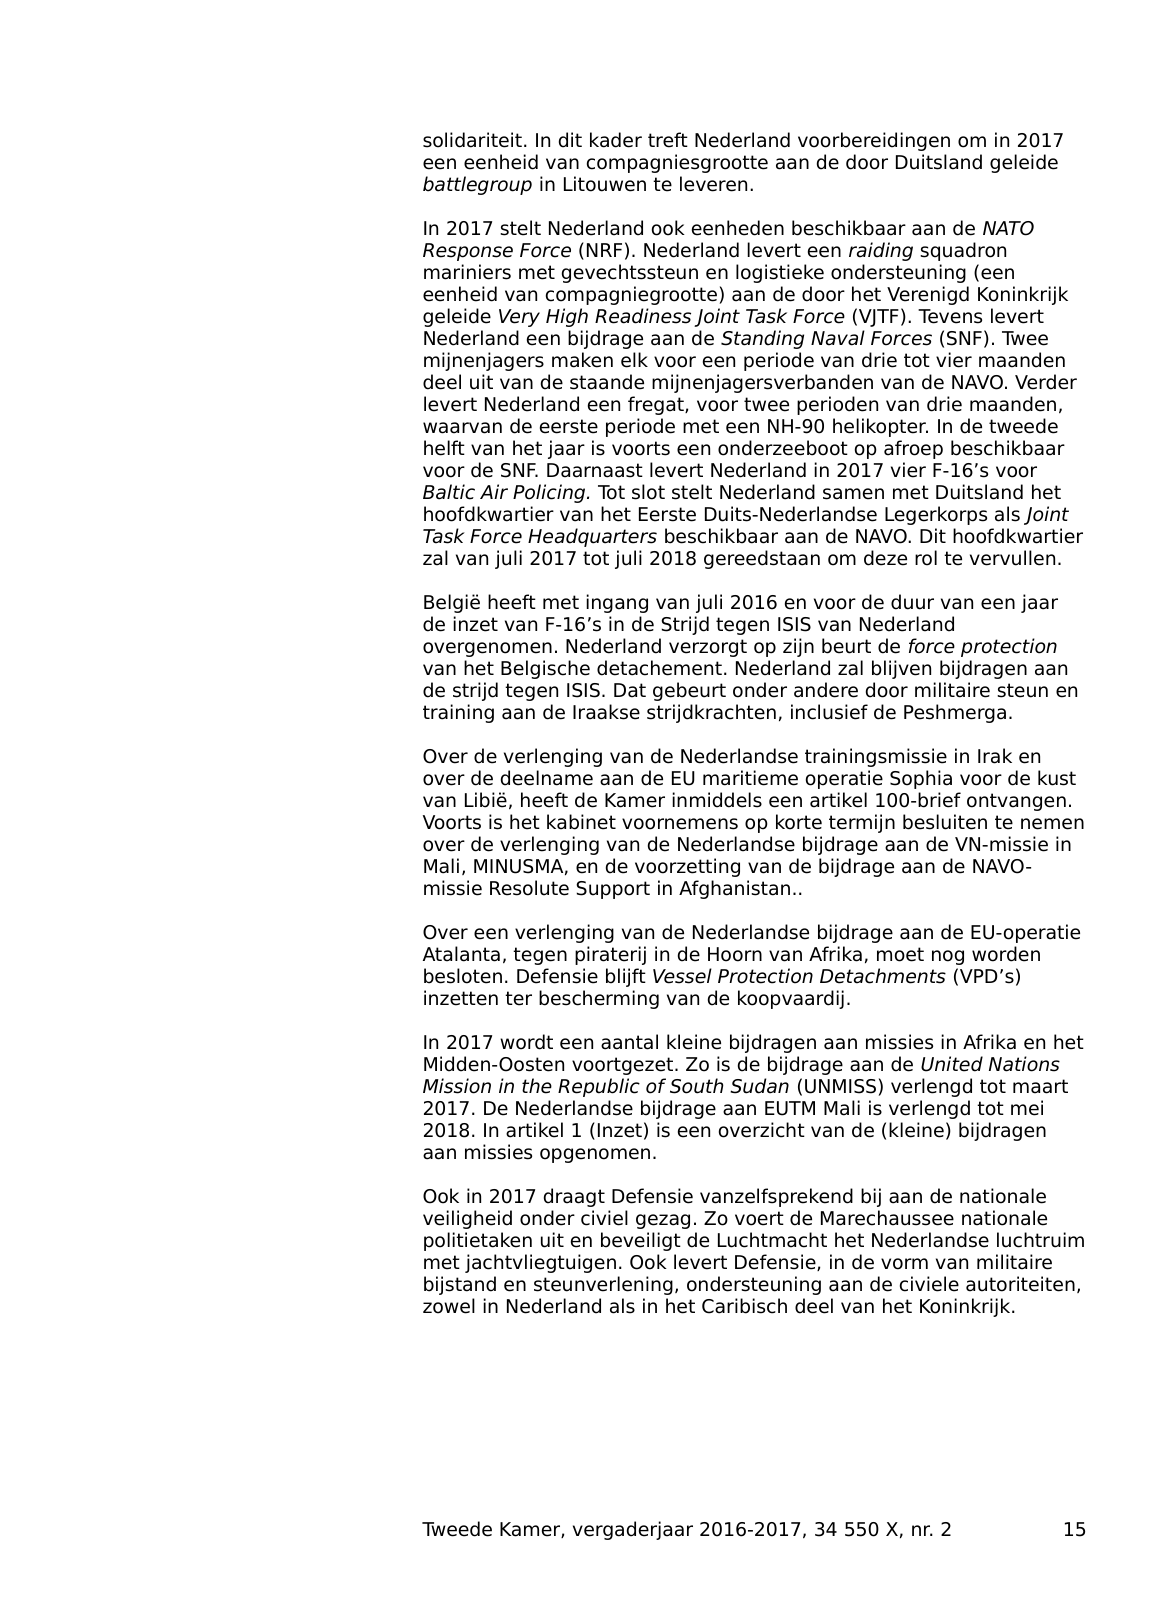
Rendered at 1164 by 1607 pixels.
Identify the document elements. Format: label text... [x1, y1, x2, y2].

text België heeft met ingang van juli 2016 en voor de duur van een jaar de inzet van F-16’s in de Strijd tegen ISIS van Nederland overgenomen. Nederland verzorgt op zijn beurt de force protection van het Belgische detachement. Nederland zal blijven bijdragen aan de strijd tegen ISIS. Dat gebeurt onder andere door militaire steun en training aan de Iraakse strijdkrachten, inclusief de Peshmerga. [422, 592, 1087, 724]
text Ook in 2017 draagt Defensie vanzelfsprekend bij aan de nationale veiligheid onder civiel gezag. Zo voert de Marechaussee nationale politietaken uit en beveiligt de Luchtmacht het Nederlandse luchtruim met jachtvliegtuigen. Ook levert Defensie, in de vorm van militaire bijstand en steunverlening, ondersteuning aan de civiele autoriteiten, zowel in Nederland als in het Caribisch deel van het Koninkrijk. [422, 1186, 1087, 1318]
text In 2017 wordt een aantal kleine bijdragen aan missies in Afrika en het Midden-Oosten voortgezet. Zo is de bijdrage aan de United Nations Mission in the Republic of South Sudan (UNMISS) verlengd tot maart 2017. De Nederlandse bijdrage aan EUTM Mali is verlengd tot mei 2018. In artikel 1 (Inzet) is een overzicht van de (kleine) bijdragen aan missies opgenomen. [422, 1032, 1087, 1164]
text In 2017 stelt Nederland ook eenheden beschikbaar aan de NATO Response Force (NRF). Nederland levert een raiding squadron mariniers met gevechtssteun en logistieke ondersteuning (een eenheid van compagniegrootte) aan de door het Verenigd Koninkrijk geleide Very High Readiness Joint Task Force (VJTF). Tevens levert Nederland een bijdrage aan de Standing Naval Forces (SNF). Twee mijnenjagers maken elk voor een periode van drie tot vier maanden deel uit van de staande mijnenjagersverbanden van de NAVO. Verder levert Nederland een fregat, voor twee perioden van drie maanden, waarvan de eerste periode met een NH-90 helikopter. In de tweede helft van het jaar is voorts een onderzeeboot op afroep beschikbaar voor de SNF. Daarnaast levert Nederland in 2017 vier F-16’s voor Baltic Air Policing. Tot slot stelt Nederland samen met Duitsland het hoofdkwartier van het Eerste Duits-Nederlandse Legerkorps als Joint Task Force Headquarters beschikbaar aan de NAVO. Dit hoofdkwartier zal van juli 2017 tot juli 2018 gereedstaan om deze rol te vervullen. [422, 218, 1087, 570]
text solidariteit. In dit kader treft Nederland voorbereidingen om in 2017 een eenheid van compagniesgrootte aan de door Duitsland geleide battlegroup in Litouwen te leveren. [422, 130, 1087, 196]
text Over een verlenging van de Nederlandse bijdrage aan de EU-operatie Atalanta, tegen piraterij in de Hoorn van Afrika, moet nog worden besloten. Defensie blijft Vessel Protection Detachments (VPD’s) inzetten ter bescherming van de koopvaardij. [422, 922, 1087, 1010]
text Over de verlenging van de Nederlandse trainingsmissie in Irak en over de deelname aan de EU maritieme operatie Sophia voor de kust van Libië, heeft de Kamer inmiddels een artikel 100-brief ontvangen. Voorts is het kabinet voornemens op korte termijn besluiten te nemen over de verlenging van de Nederlandse bijdrage aan de VN-missie in Mali, MINUSMA, en de voorzetting van de bijdrage aan de NAVO-missie Resolute Support in Afghanistan.. [422, 746, 1087, 900]
